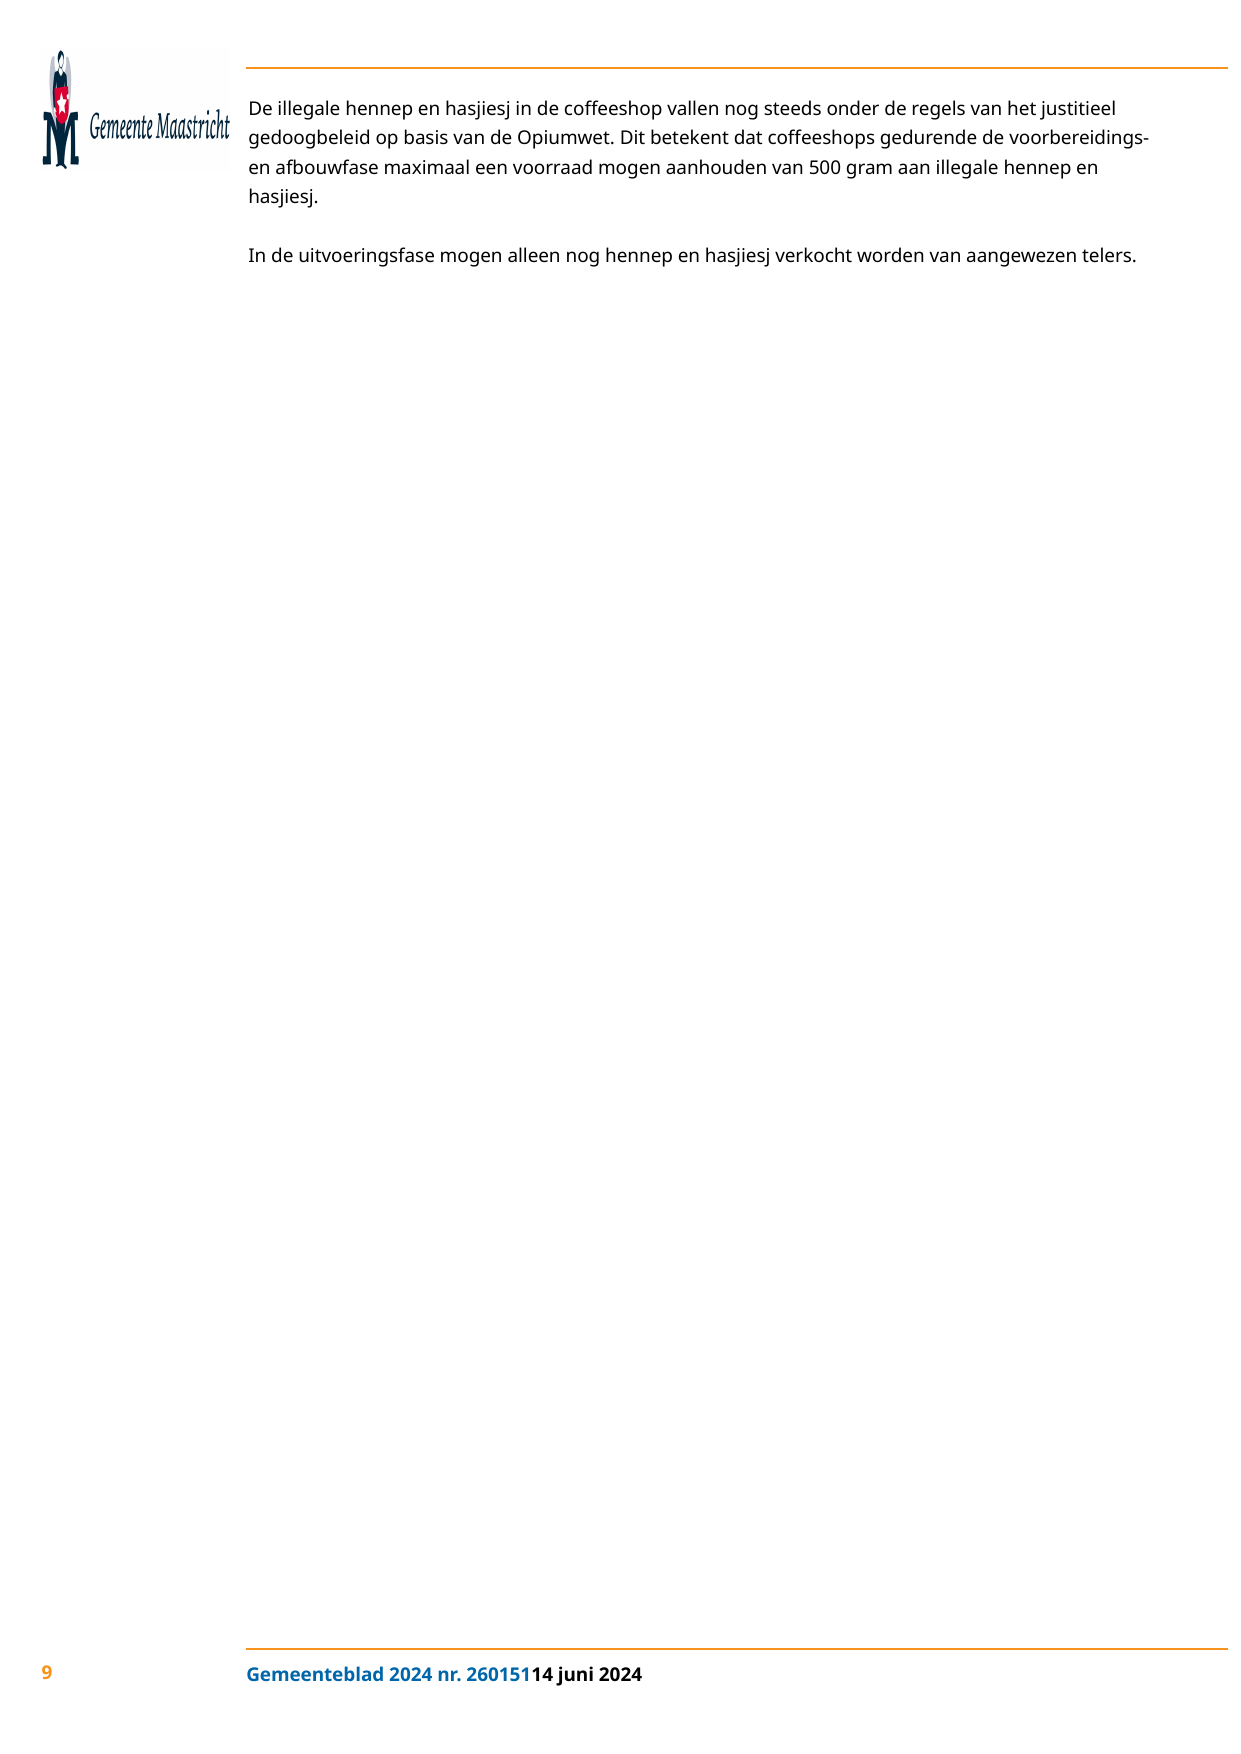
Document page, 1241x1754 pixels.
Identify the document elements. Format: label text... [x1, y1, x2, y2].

picture [41, 47, 231, 172]
text De illegale hennep en hasjiesj in de coffeeshop vallen nog steeds onder de regels van het justitieel gedoogbeleid op basis van de Opiumwet. Dit betekent dat coffeeshops gedurende de voorbereidings- en afbouwfase maximaal een voorraad mogen aanhouden van 500 gram aan illegale hennep en hasjiesj. [248, 95, 1152, 209]
text In de uitvoeringsfase mogen alleen nog hennep en hasjiesj verkocht worden van aangewezen telers. [248, 243, 1152, 268]
